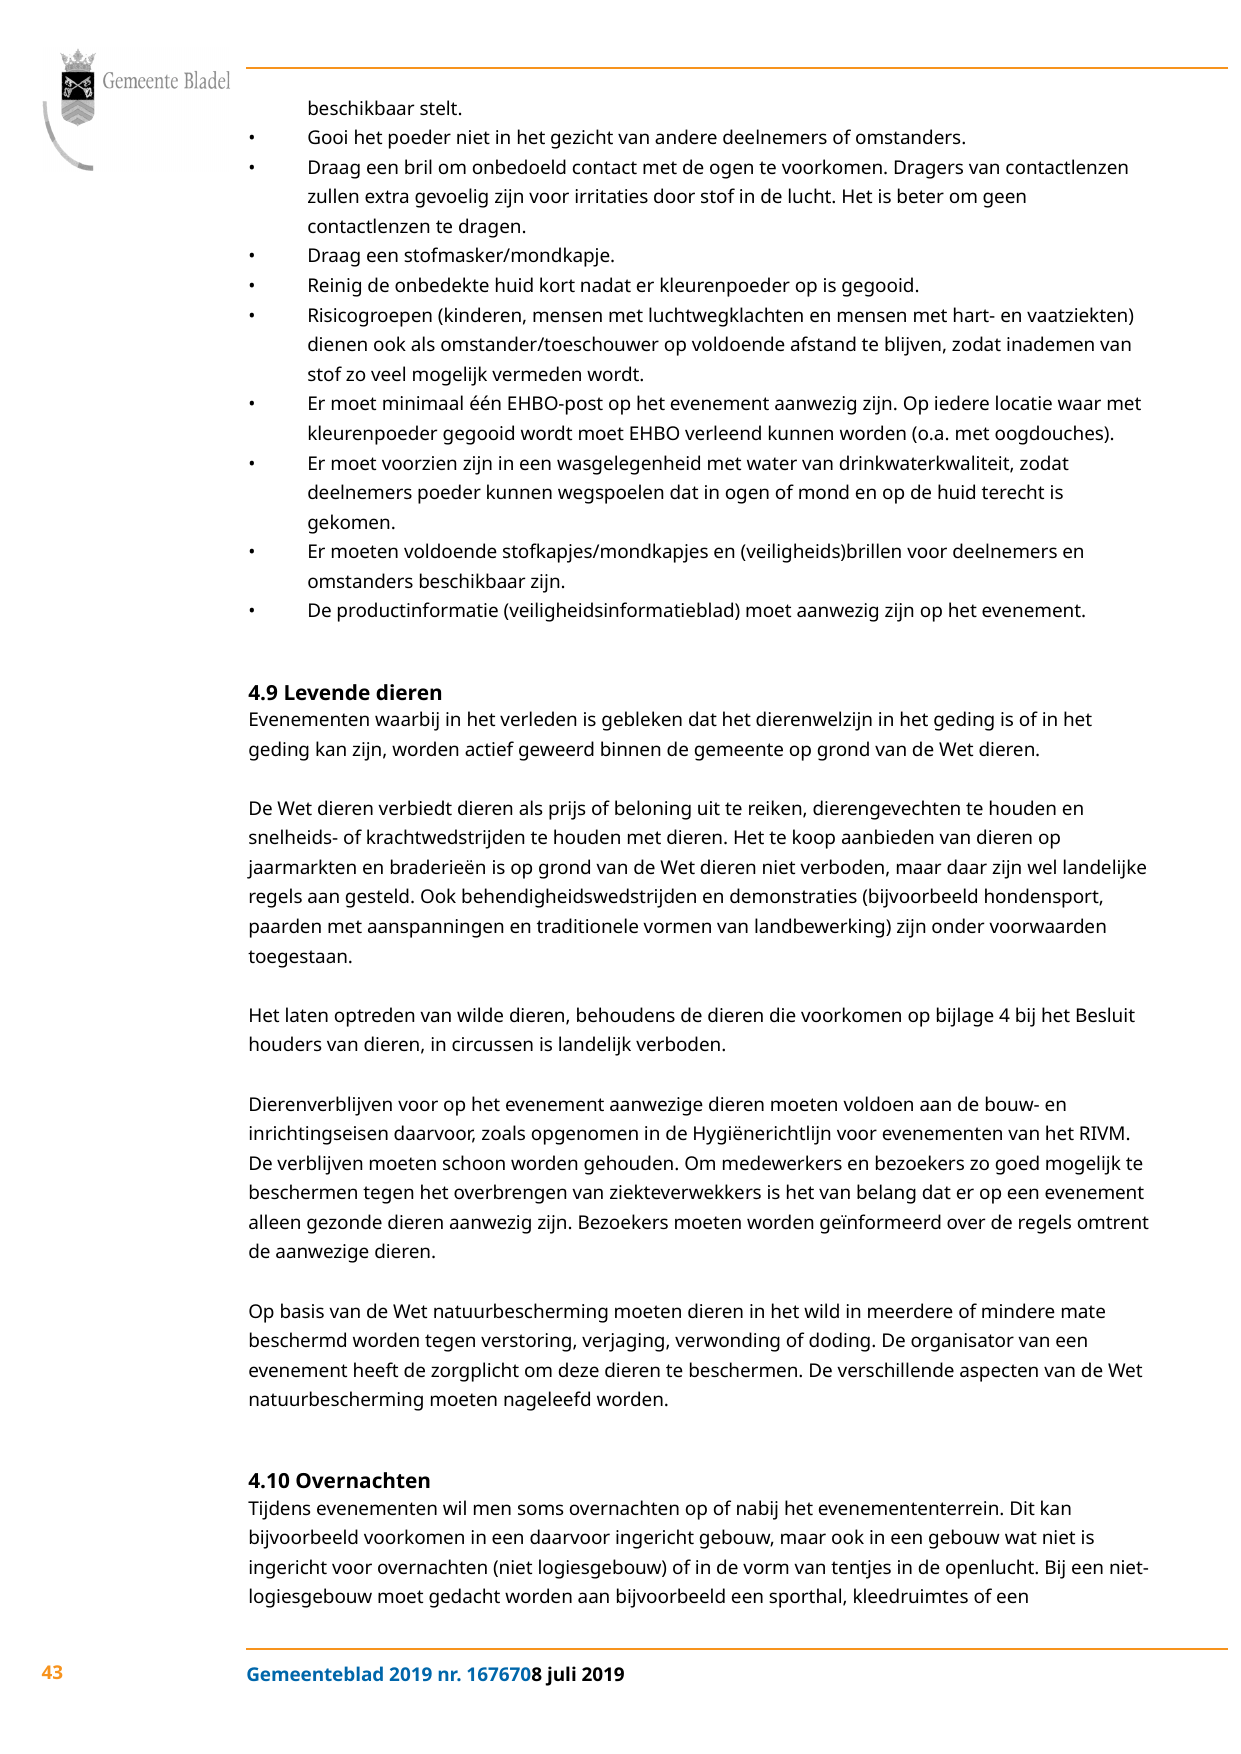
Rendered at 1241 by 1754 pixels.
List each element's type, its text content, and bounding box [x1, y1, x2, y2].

list Er moet minimaal één EHBO-post op het evenement aanwezig zijn. Op iedere locatie waar met kleurenpoeder gegooid wordt moet EHBO verleend kunnen worden (o.a. met oogdouches). [248, 391, 1152, 446]
text Tijdens evenementen wil men soms overnachten op of nabij het evenemententerrein. Dit kan bijvoorbeeld voorkomen in een daarvoor ingericht gebouw, maar ook in een gebouw wat niet is ingericht voor overnachten (niet logiesgebouw) of in de vorm van tentjes in de openlucht. Bij een niet-logiesgebouw moet gedacht worden aan bijvoorbeeld een sporthal, kleedruimtes of een [248, 1495, 1152, 1609]
list Draag een bril om onbedoeld contact met de ogen te voorkomen. Dragers van contactlenzen zullen extra gevoelig zijn voor irritaties door stof in de lucht. Het is beter om geen contactlenzen te dragen. [248, 154, 1152, 239]
text 4.9 Levende dieren [248, 678, 1152, 706]
picture [41, 47, 231, 172]
list Reinig de onbedekte huid kort nadat er kleurenpoeder op is gegooid. [248, 272, 1152, 298]
text Dierenverblijven voor op het evenement aanwezige dieren moeten voldoen aan de bouw- en inrichtingseisen daarvoor, zoals opgenomen in de Hygiënerichtlijn voor evenementen van het RIVM. De verblijven moeten schoon worden gehouden. Om medewerkers en bezoekers zo goed mogelijk te beschermen tegen het overbrengen van ziekteverwekkers is het van belang dat er op een evenement alleen gezonde dieren aanwezig zijn. Bezoekers moeten worden geïnformeerd over de regels omtrent de aanwezige dieren. [248, 1091, 1152, 1264]
text Op basis van de Wet natuurbescherming moeten dieren in het wild in meerdere of mindere mate beschermd worden tegen verstoring, verjaging, verwonding of doding. De organisator van een evenement heeft de zorgplicht om deze dieren te beschermen. De verschillende aspecten van de Wet natuurbescherming moeten nageleefd worden. [248, 1298, 1152, 1412]
list beschikbaar stelt. [248, 95, 1152, 121]
text De Wet dieren verbiedt dieren als prijs of beloning uit te reiken, dierengevechten te houden en snelheids- of krachtwedstrijden te houden met dieren. Het te koop aanbieden van dieren op jaarmarkten en braderieën is op grond van de Wet dieren niet verboden, maar daar zijn wel landelijke regels aan gesteld. Ook behendigheidswedstrijden en demonstraties (bijvoorbeeld hondensport, paarden met aanspanningen en traditionele vormen van landbewerking) zijn onder voorwaarden toegestaan. [248, 795, 1152, 968]
list Gooi het poeder niet in het gezicht van andere deelnemers of omstanders. [248, 124, 1152, 150]
text Evenementen waarbij in het verleden is gebleken dat het dierenwelzijn in het geding is of in het geding kan zijn, worden actief geweerd binnen de gemeente op grond van de Wet dieren. [248, 706, 1152, 761]
list De productinformatie (veiligheidsinformatieblad) moet aanwezig zijn op het evenement. [248, 598, 1152, 623]
text 4.10 Overnachten [248, 1467, 1152, 1495]
text Het laten optreden van wilde dieren, behoudens de dieren die voorkomen op bijlage 4 bij het Besluit houders van dieren, in circussen is landelijk verboden. [248, 1002, 1152, 1057]
list Er moet voorzien zijn in een wasgelegenheid met water van drinkwaterkwaliteit, zodat deelnemers poeder kunnen wegspoelen dat in ogen of mond en op de huid terecht is gekomen. [248, 450, 1152, 535]
list Risicogroepen (kinderen, mensen met luchtwegklachten en mensen met hart- en vaatziekten) dienen ook als omstander/toeschouwer op voldoende afstand te blijven, zodat inademen van stof zo veel mogelijk vermeden wordt. [248, 302, 1152, 387]
list Er moeten voldoende stofkapjes/mondkapjes en (veiligheids)brillen voor deelnemers en omstanders beschikbaar zijn. [248, 538, 1152, 594]
list Draag een stofmasker/mondkapje. [248, 243, 1152, 268]
